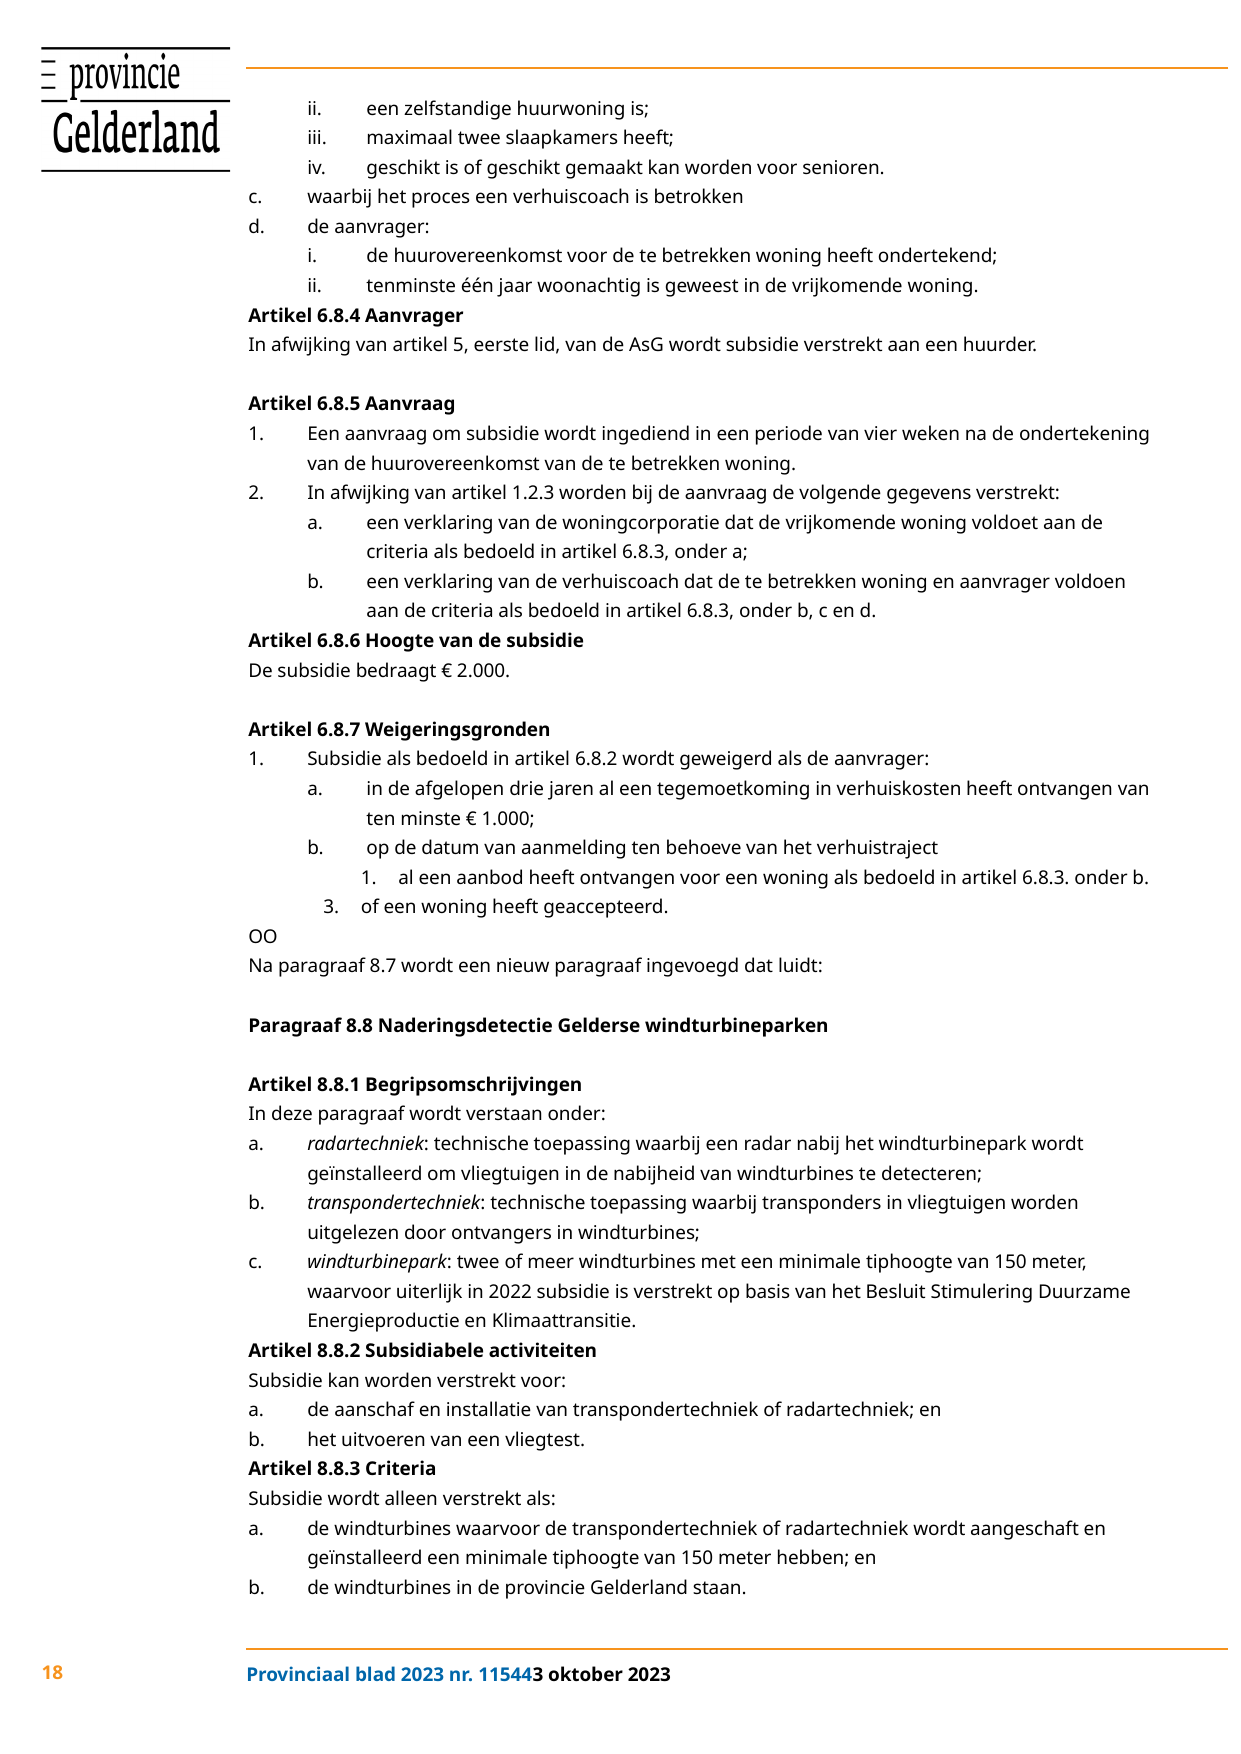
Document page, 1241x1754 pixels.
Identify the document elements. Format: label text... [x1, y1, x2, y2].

text Artikel 6.8.5 Aanvraag [248, 391, 1152, 416]
text Artikel 6.8.7 Weigeringsgronden [248, 716, 1152, 742]
text Artikel 6.8.6 Hoogte van de subsidie [248, 627, 1152, 653]
list de aanschaf en installatie van transpondertechniek of radartechniek; en [248, 1396, 1152, 1422]
list het uitvoeren van een vliegtest. [248, 1426, 1152, 1452]
text Artikel 8.8.2 Subsidiabele activiteiten [248, 1337, 1152, 1363]
text Artikel 8.8.3 Criteria [248, 1456, 1152, 1481]
list de windturbines in de provincie Gelderland staan. [248, 1574, 1152, 1600]
list op de datum van aanmelding ten behoeve van het verhuistraject [307, 834, 1152, 860]
list de aanvrager: [248, 213, 1152, 239]
list maximaal twee slaapkamers heeft; [307, 124, 1152, 150]
list of een woning heeft geaccepteerd. [323, 893, 1152, 919]
text Artikel 6.8.4 Aanvrager [248, 302, 1152, 328]
text Na paragraaf 8.7 wordt een nieuw paragraaf ingevoegd dat luidt: [248, 953, 1152, 978]
list transpondertechniek: technische toepassing waarbij transponders in vliegtuigen worden uitgelezen door ontvangers in windturbines; [248, 1189, 1152, 1245]
list radartechniek: technische toepassing waarbij een radar nabij het windturbinepark wordt geïnstalleerd om vliegtuigen in de nabijheid van windturbines te detecteren; [248, 1130, 1152, 1186]
text OO [248, 923, 1152, 949]
picture [41, 47, 231, 172]
text De subsidie bedraagt € 2.000. [248, 657, 1152, 683]
text Artikel 8.8.1 Begripsomschrijvingen [248, 1071, 1152, 1097]
list tenminste één jaar woonachtig is geweest in de vrijkomende woning. [307, 272, 1152, 298]
list een zelfstandige huurwoning is; [307, 95, 1152, 121]
text In afwijking van artikel 5, eerste lid, van de AsG wordt subsidie verstrekt aan een huurder. [248, 331, 1152, 357]
text In deze paragraaf wordt verstaan onder: [248, 1101, 1152, 1126]
list de windturbines waarvoor de transpondertechniek of radartechniek wordt aangeschaft en geïnstalleerd een minimale tiphoogte van 150 meter hebben; en [248, 1515, 1152, 1570]
list een verklaring van de verhuiscoach dat de te betrekken woning en aanvrager voldoen aan de criteria als bedoeld in artikel 6.8.3, onder b, c en d. [307, 568, 1152, 623]
list Subsidie als bedoeld in artikel 6.8.2 wordt geweigerd als de aanvrager: [248, 746, 1152, 771]
list Een aanvraag om subsidie wordt ingediend in een periode van vier weken na de ondertekening van de huurovereenkomst van de te betrekken woning. [248, 420, 1152, 476]
list geschikt is of geschikt gemaakt kan worden voor senioren. [307, 154, 1152, 180]
text Subsidie wordt alleen verstrekt als: [248, 1485, 1152, 1511]
list windturbinepark: twee of meer windturbines met een minimale tiphoogte van 150 meter, waarvoor uiterlijk in 2022 subsidie is verstrekt op basis van het Besluit Stimulering Duurzame Energieproductie en Klimaattransitie. [248, 1248, 1152, 1333]
list waarbij het proces een verhuiscoach is betrokken [248, 183, 1152, 209]
list de huurovereenkomst voor de te betrekken woning heeft ondertekend; [307, 243, 1152, 268]
text Paragraaf 8.8 Naderingsdetectie Gelderse windturbineparken [248, 1012, 1152, 1038]
list al een aanbod heeft ontvangen voor een woning als bedoeld in artikel 6.8.3. onder b. [361, 864, 1152, 890]
list In afwijking van artikel 1.2.3 worden bij de aanvraag de volgende gegevens verstrekt: [248, 479, 1152, 505]
list een verklaring van de woningcorporatie dat de vrijkomende woning voldoet aan de criteria als bedoeld in artikel 6.8.3, onder a; [307, 509, 1152, 564]
list in de afgelopen drie jaren al een tegemoetkoming in verhuiskosten heeft ontvangen van ten minste € 1.000; [307, 775, 1152, 831]
text Subsidie kan worden verstrekt voor: [248, 1367, 1152, 1393]
